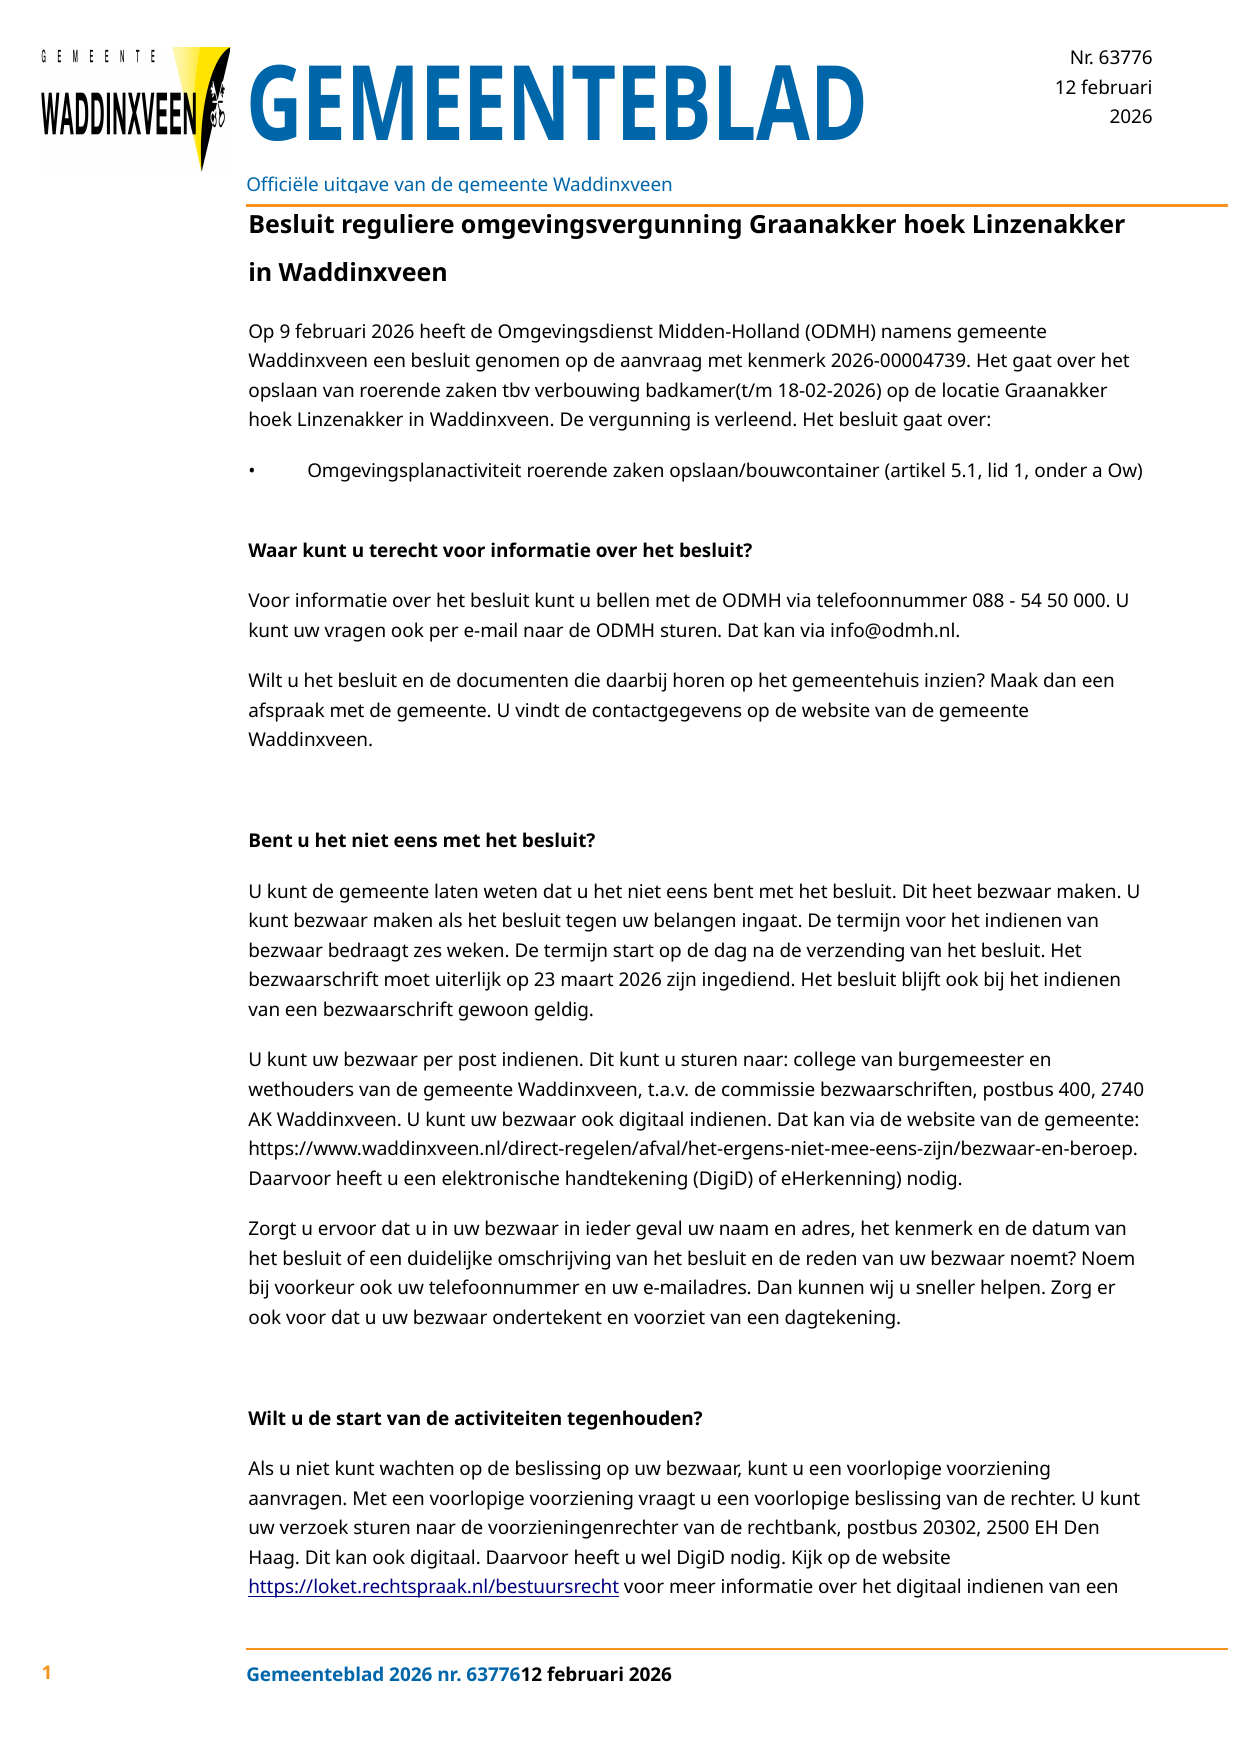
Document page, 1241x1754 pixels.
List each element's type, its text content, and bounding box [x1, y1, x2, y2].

list Omgevingsplanactiviteit roerende zaken opslaan/bouwcontainer (artikel 5.1, lid 1, onder a Ow) [248, 457, 1152, 483]
text Wilt u de start van de activiteiten tegenhouden? [248, 1405, 1152, 1431]
text U kunt uw bezwaar per post indienen. Dit kunt u sturen naar: college van burgemeester en wethouders van de gemeente Waddinxveen, t.a.v. de commissie bezwaarschriften, postbus 400, 2740 AK Waddinxveen. U kunt uw bezwaar ook digitaal indienen. Dat kan via de website van de gemeente: https://www.waddinxveen.nl/direct-regelen/afval/het-ergens-niet-mee-eens-zijn/bezwaar-en-beroep. Daarvoor heeft u een elektronische handtekening (DigiD) of eHerkenning) nodig. [248, 1047, 1152, 1191]
text Waar kunt u terecht voor informatie over het besluit? [248, 537, 1152, 563]
text Wilt u het besluit en de documenten die daarbij horen op het gemeentehuis inzien? Maak dan een afspraak met de gemeente. U vindt de contactgegevens op de website van de gemeente Waddinxveen. [248, 667, 1152, 752]
text Besluit reguliere omgevingsvergunning Graanakker hoek Linzenakker in Waddinxveen [248, 207, 1152, 288]
text Voor informatie over het besluit kunt u bellen met de ODMH via telefoonnummer 088 - 54 50 000. U kunt uw vragen ook per e-mail naar de ODMH sturen. Dat kan via info@odmh.nl. [248, 587, 1152, 643]
text Op 9 februari 2026 heeft de Omgevingsdienst Midden-Holland (ODMH) namens gemeente Waddinxveen een besluit genomen op de aanvraag met kenmerk 2026-00004739. Het gaat over het opslaan van roerende zaken tbv verbouwing badkamer(t/m 18-02-2026) op de locatie Graanakker hoek Linzenakker in Waddinxveen. De vergunning is verleend. Het besluit gaat over: [248, 318, 1152, 432]
text Bent u het niet eens met het besluit? [248, 827, 1152, 853]
text U kunt de gemeente laten weten dat u het niet eens bent met het besluit. Dit heet bezwaar maken. U kunt bezwaar maken als het besluit tegen uw belangen ingaat. De termijn voor het indienen van bezwaar bedraagt zes weken. De termijn start op de dag na de verzending van het besluit. Het bezwaarschrift moet uiterlijk op 23 maart 2026 zijn ingediend. Het besluit blijft ook bij het indienen van een bezwaarschrift gewoon geldig. [248, 878, 1152, 1022]
text Zorgt u ervoor dat u in uw bezwaar in ieder geval uw naam en adres, het kenmerk en de datum van het besluit of een duidelijke omschrijving van het besluit en de reden van uw bezwaar noemt? Noem bij voorkeur ook uw telefoonnummer en uw e-mailadres. Dan kunnen wij u sneller helpen. Zorg er ook voor dat u uw bezwaar ondertekent en voorziet van een dagtekening. [248, 1215, 1152, 1330]
picture [41, 47, 231, 172]
text Als u niet kunt wachten op de beslissing op uw bezwaar, kunt u een voorlopige voorziening aanvragen. Met een voorlopige voorziening vraagt u een voorlopige beslissing van de rechter. U kunt uw verzoek sturen naar de voorzieningenrechter van de rechtbank, postbus 20302, 2500 EH Den Haag. Dit kan ook digitaal. Daarvoor heeft u wel DigiD nodig. Kijk op de website https://loket.rechtspraak.nl/bestuursrecht voor meer informatie over het digitaal indienen van een [248, 1455, 1152, 1599]
